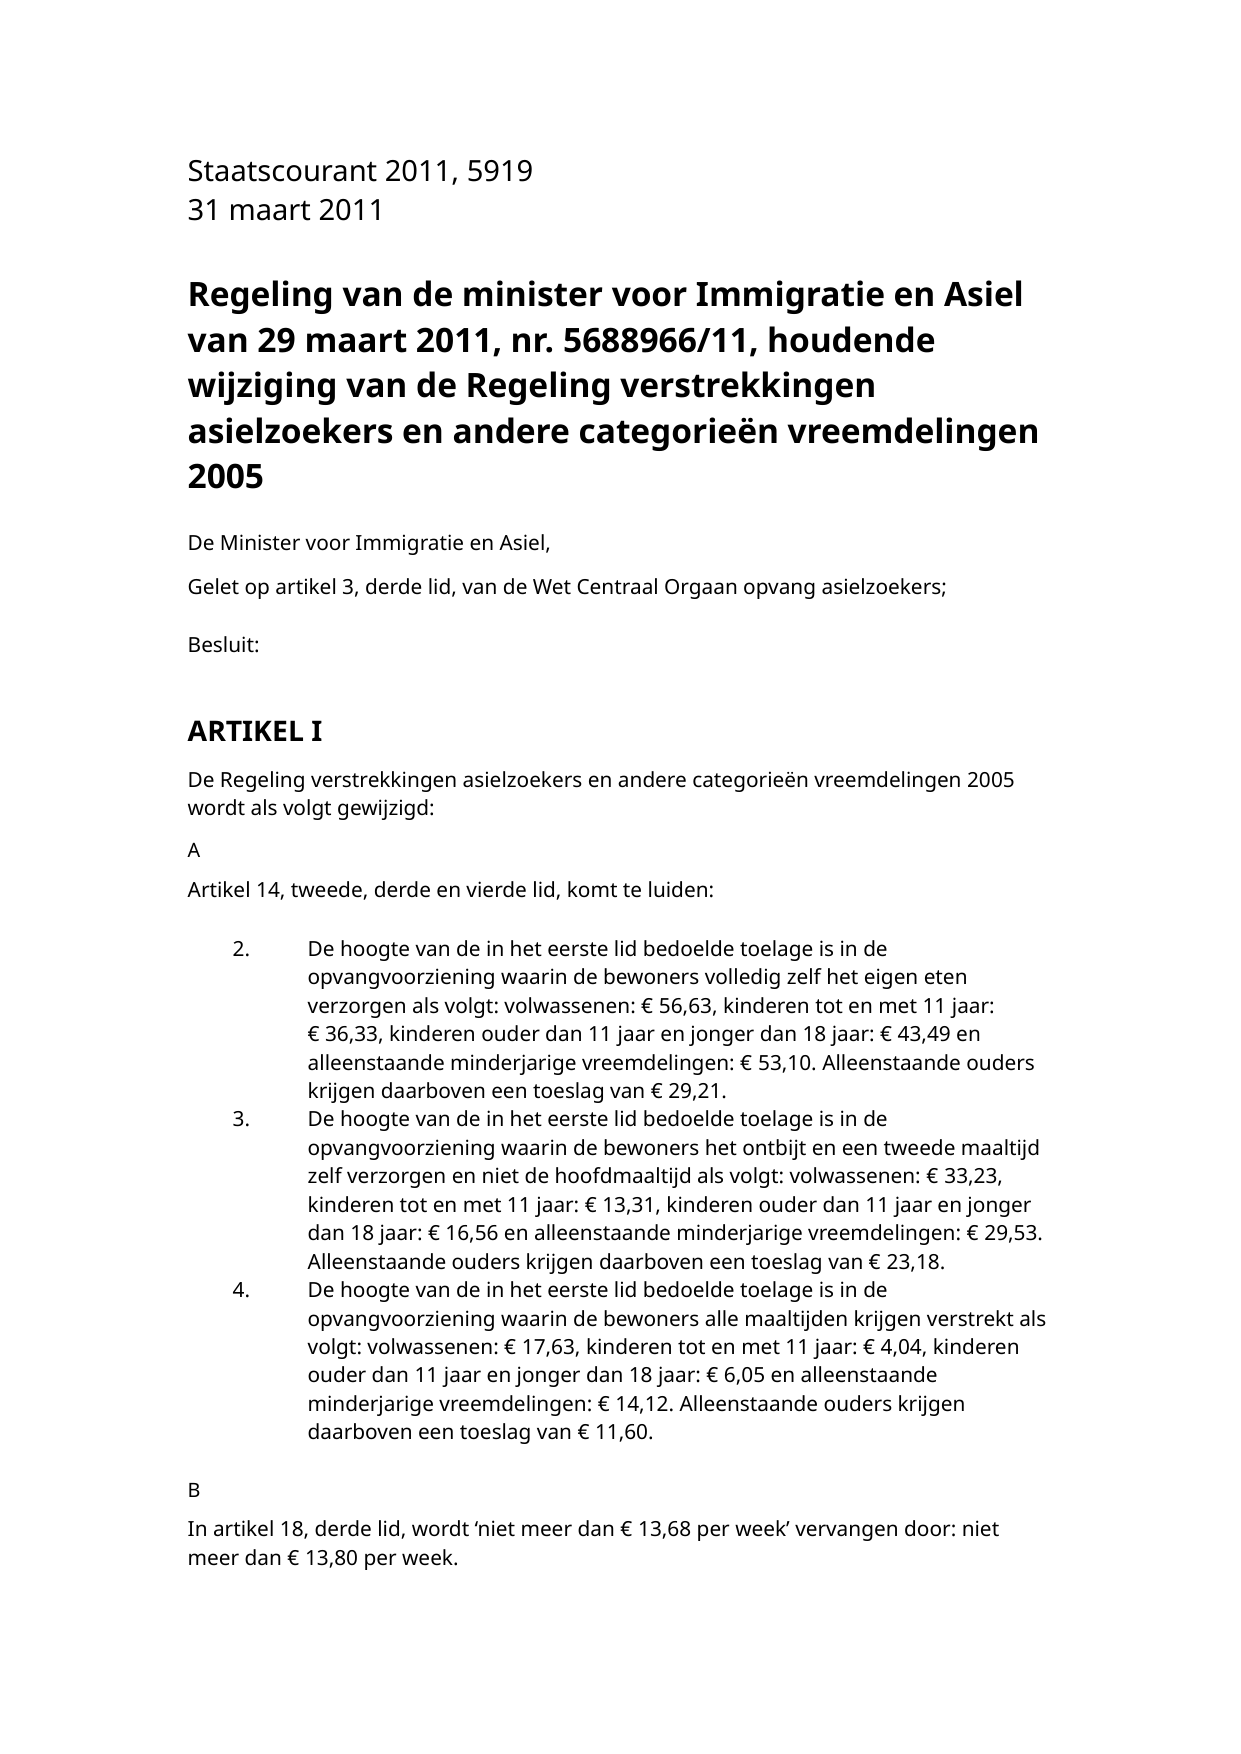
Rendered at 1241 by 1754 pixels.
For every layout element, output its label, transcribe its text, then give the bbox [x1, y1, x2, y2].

text In artikel 18, derde lid, wordt ‘niet meer dan € 13,68 per week’ vervangen door: niet meer dan € 13,80 per week. [187, 1514, 1053, 1571]
text A [187, 837, 1053, 864]
text Staatscourant 2011, 5919 [187, 150, 1053, 190]
text B [187, 1476, 1053, 1503]
subtitle Regeling van de minister voor Immigratie en Asiel van 29 maart 2011, nr. 5688966/11, houdende wijziging van de Regeling verstrekkingen asielzoekers en andere categorieën vreemdelingen 2005 [187, 271, 1053, 498]
text Besluit: [187, 630, 1053, 659]
list De hoogte van de in het eerste lid bedoelde toelage is in de opvangvoorziening waarin de bewoners alle maaltijden krijgen verstrekt als volgt: volwassenen: € 17,63, kinderen tot en met 11 jaar: € 4,04, kinderen ouder dan 11 jaar en jonger dan 18 jaar: € 6,05 en alleenstaande minderjarige vreemdelingen: € 14,12. Alleenstaande ouders krijgen daarboven een toeslag van € 11,60. [232, 1275, 1053, 1446]
text Artikel 14, tweede, derde en vierde lid, komt te luiden: [187, 876, 1053, 904]
subtitle ARTIKEL I [187, 711, 1053, 750]
list De hoogte van de in het eerste lid bedoelde toelage is in de opvangvoorziening waarin de bewoners volledig zelf het eigen eten verzorgen als volgt: volwassenen: € 56,63, kinderen tot en met 11 jaar: € 36,33, kinderen ouder dan 11 jaar en jonger dan 18 jaar: € 43,49 en alleenstaande minderjarige vreemdelingen: € 53,10. Alleenstaande ouders krijgen daarboven een toeslag van € 29,21. [232, 934, 1053, 1104]
list De hoogte van de in het eerste lid bedoelde toelage is in de opvangvoorziening waarin de bewoners het ontbijt en een tweede maaltijd zelf verzorgen en niet de hoofdmaaltijd als volgt: volwassenen: € 33,23, kinderen tot en met 11 jaar: € 13,31, kinderen ouder dan 11 jaar en jonger dan 18 jaar: € 16,56 en alleenstaande minderjarige vreemdelingen: € 29,53. Alleenstaande ouders krijgen daarboven een toeslag van € 23,18. [232, 1104, 1053, 1275]
text 31 maart 2011 [187, 190, 1053, 229]
text Gelet op artikel 3, derde lid, van de Wet Centraal Orgaan opvang asielzoekers; [187, 572, 1053, 600]
text De Minister voor Immigratie en Asiel, [187, 528, 1053, 557]
text De Regeling verstrekkingen asielzoekers en andere categorieën vreemdelingen 2005 wordt als volgt gewijzigd: [187, 765, 1053, 822]
